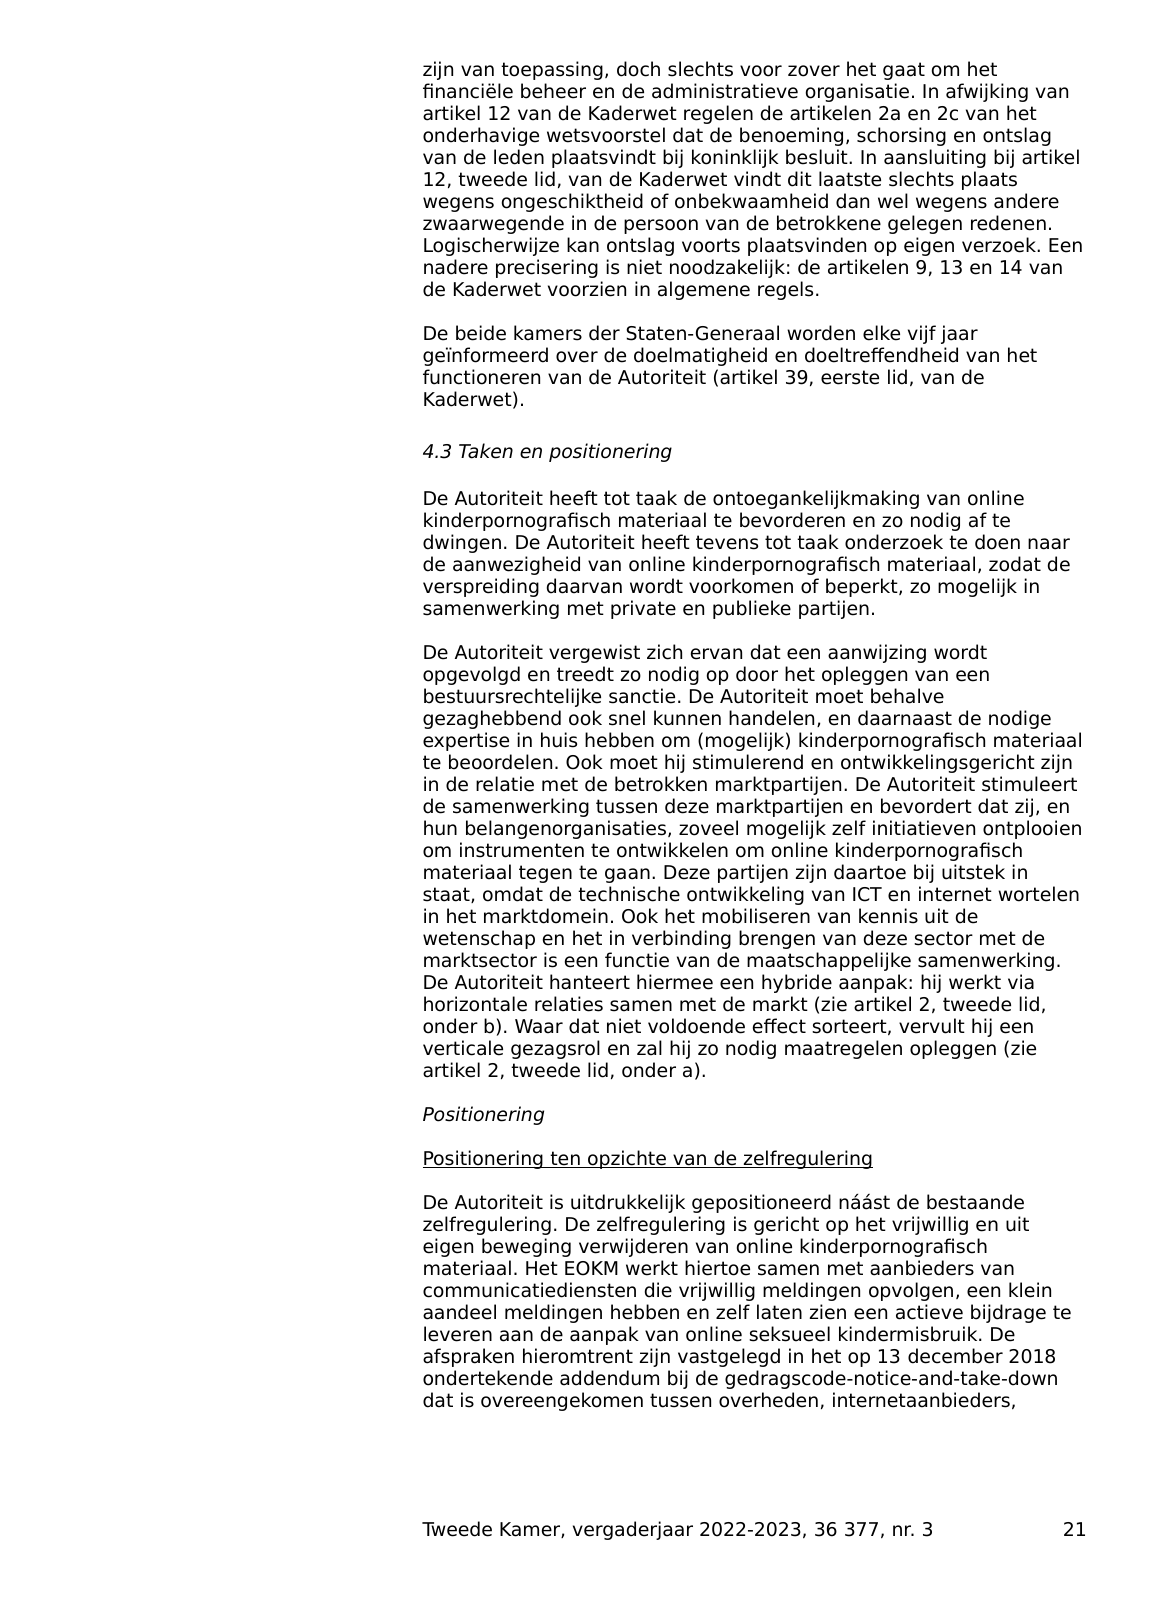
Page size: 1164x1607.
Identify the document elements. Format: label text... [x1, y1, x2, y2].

text zijn van toepassing, doch slechts voor zover het gaat om het financiële beheer en de administratieve organisatie. In afwijking van artikel 12 van de Kaderwet regelen de artikelen 2a en 2c van het onderhavige wetsvoorstel dat de benoeming, schorsing en ontslag van de leden plaatsvindt bij koninklijk besluit. In aansluiting bij artikel 12, tweede lid, van de Kaderwet vindt dit laatste slechts plaats wegens ongeschiktheid of onbekwaamheid dan wel wegens andere zwaarwegende in de persoon van de betrokkene gelegen redenen. Logischerwijze kan ontslag voorts plaatsvinden op eigen verzoek. Een nadere precisering is niet noodzakelijk: de artikelen 9, 13 en 14 van de Kaderwet voorzien in algemene regels. [422, 59, 1087, 301]
text De Autoriteit heeft tot taak de ontoegankelijkmaking van online kinderpornografisch materiaal te bevorderen en zo nodig af te dwingen. De Autoriteit heeft tevens tot taak onderzoek te doen naar de aanwezigheid van online kinderpornografisch materiaal, zodat de verspreiding daarvan wordt voorkomen of beperkt, zo mogelijk in samenwerking met private en publieke partijen. [422, 488, 1087, 620]
subtitle Positionering ten opzichte van de zelfregulering [422, 1148, 1087, 1170]
text De Autoriteit vergewist zich ervan dat een aanwijzing wordt opgevolgd en treedt zo nodig op door het opleggen van een bestuursrechtelijke sanctie. De Autoriteit moet behalve gezaghebbend ook snel kunnen handelen, en daarnaast de nodige expertise in huis hebben om (mogelijk) kinderpornografisch materiaal te beoordelen. Ook moet hij stimulerend en ontwikkelingsgericht zijn in de relatie met de betrokken marktpartijen. De Autoriteit stimuleert de samenwerking tussen deze marktpartijen en bevordert dat zij, en hun belangenorganisaties, zoveel mogelijk zelf initiatieven ontplooien om instrumenten te ontwikkelen om online kinderpornografisch materiaal tegen te gaan. Deze partijen zijn daartoe bij uitstek in staat, omdat de technische ontwikkeling van ICT en internet wortelen in het marktdomein. Ook het mobiliseren van kennis uit de wetenschap en het in verbinding brengen van deze sector met de marktsector is een functie van de maatschappelijke samenwerking. De Autoriteit hanteert hiermee een hybride aanpak: hij werkt via horizontale relaties samen met de markt (zie artikel 2, tweede lid, onder b). Waar dat niet voldoende effect sorteert, vervult hij een verticale gezagsrol en zal hij zo nodig maatregelen opleggen (zie artikel 2, tweede lid, onder a). [422, 642, 1087, 1082]
text De Autoriteit is uitdrukkelijk gepositioneerd náást de bestaande zelfregulering. De zelfregulering is gericht op het vrijwillig en uit eigen beweging verwijderen van online kinderpornografisch materiaal. Het EOKM werkt hiertoe samen met aanbieders van communicatiediensten die vrijwillig meldingen opvolgen, een klein aandeel meldingen hebben en zelf laten zien een actieve bijdrage te leveren aan de aanpak van online seksueel kindermisbruik. De afspraken hieromtrent zijn vastgelegd in het op 13 december 2018 ondertekende addendum bij de gedragscode-notice-and-take-down dat is overeengekomen tussen overheden, internetaanbieders, [422, 1192, 1087, 1412]
subtitle 4.3 Taken en positionering [422, 441, 1087, 463]
text De beide kamers der Staten-Generaal worden elke vijf jaar geïnformeerd over de doelmatigheid en doeltreffendheid van het functioneren van de Autoriteit (artikel 39, eerste lid, van de Kaderwet). [422, 323, 1087, 411]
subtitle Positionering [422, 1104, 1087, 1126]
